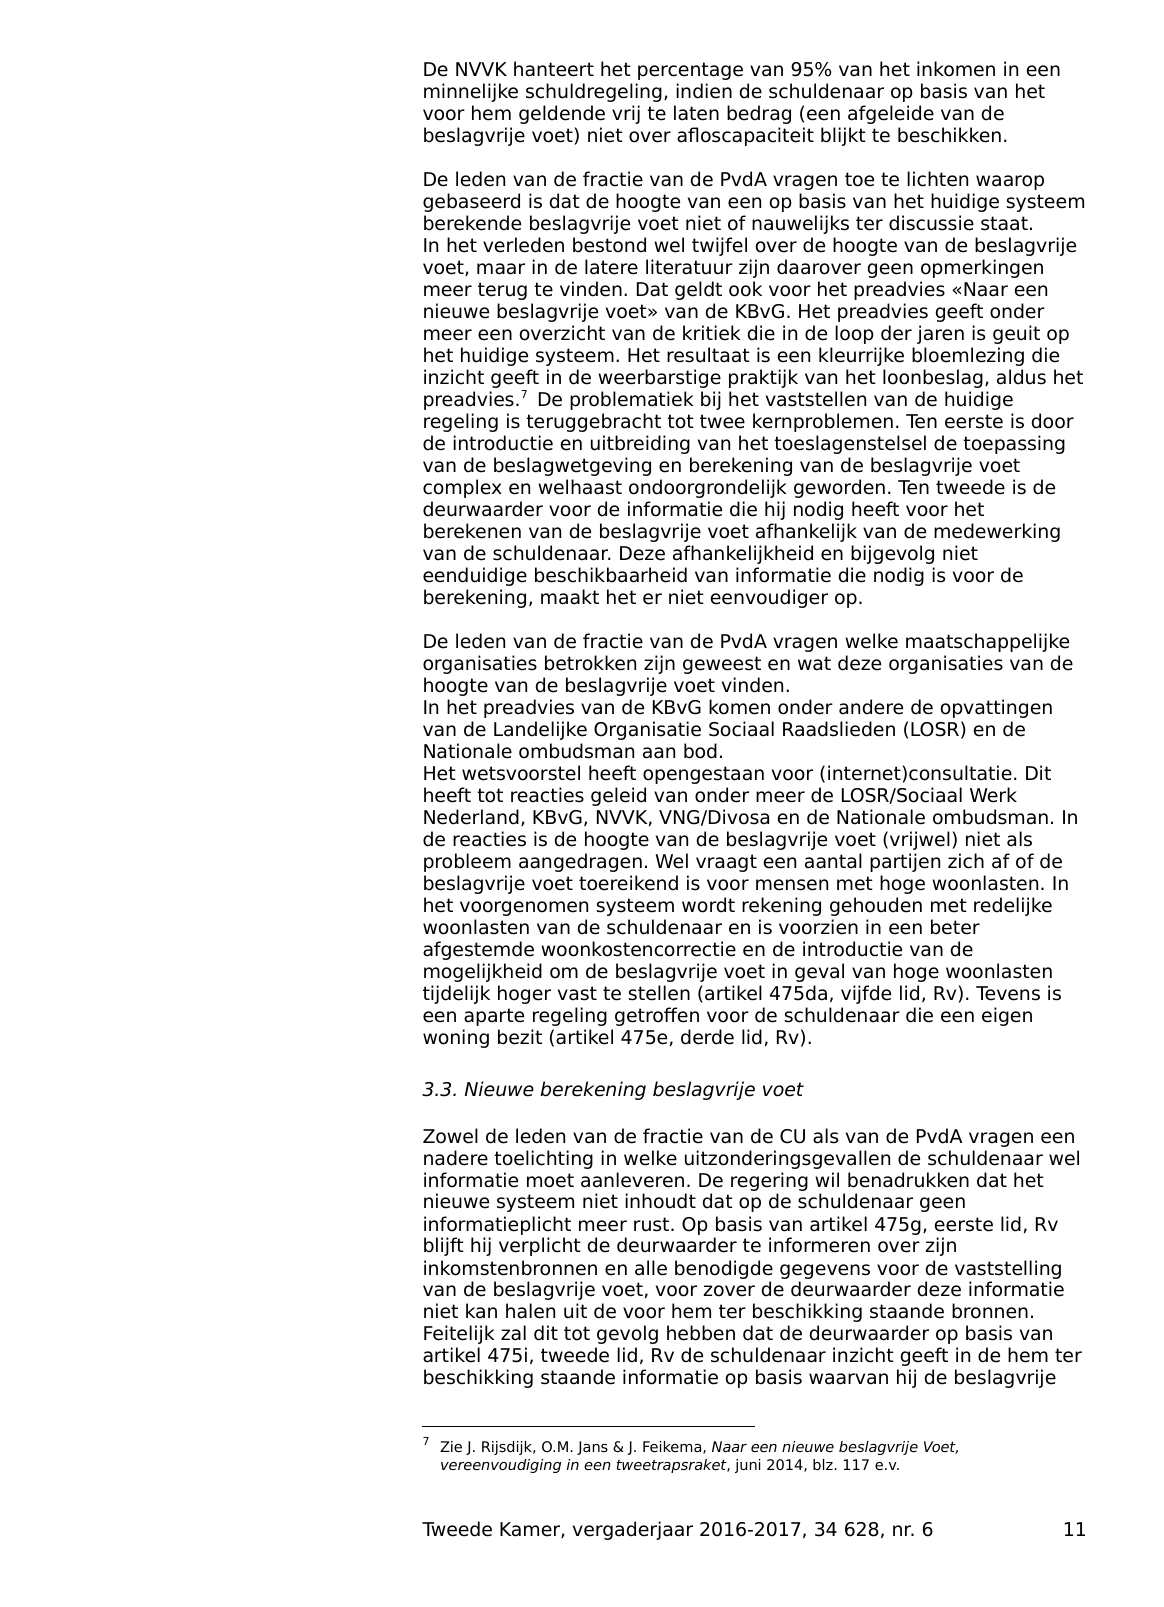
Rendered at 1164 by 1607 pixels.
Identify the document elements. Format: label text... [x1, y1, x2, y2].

text Zowel de leden van de fractie van de CU als van de PvdA vragen een nadere toelichting in welke uitzonderingsgevallen de schuldenaar wel informatie moet aanleveren. De regering wil benadrukken dat het nieuwe systeem niet inhoudt dat op de schuldenaar geen informatieplicht meer rust. Op basis van artikel 475g, eerste lid, Rv blijft hij verplicht de deurwaarder te informeren over zijn inkomstenbronnen en alle benodigde gegevens voor de vaststelling van de beslagvrije voet, voor zover de deurwaarder deze informatie niet kan halen uit de voor hem ter beschikking staande bronnen. Feitelijk zal dit tot gevolg hebben dat de deurwaarder op basis van artikel 475i, tweede lid, Rv de schuldenaar inzicht geeft in de hem ter beschikking staande informatie op basis waarvan hij de beslagvrije [422, 1126, 1087, 1389]
text Het wetsvoorstel heeft opengestaan voor (internet)consultatie. Dit heeft tot reacties geleid van onder meer de LOSR/Sociaal Werk Nederland, KBvG, NVVK, VNG/Divosa en de Nationale ombudsman. In de reacties is de hoogte van de beslagvrije voet (vrijwel) niet als probleem aangedragen. Wel vraagt een aantal partijen zich af of de beslagvrije voet toereikend is voor mensen met hoge woonlasten. In het voorgenomen systeem wordt rekening gehouden met redelijke woonlasten van de schuldenaar en is voorzien in een beter afgestemde woonkostencorrectie en de introductie van de mogelijkheid om de beslagvrije voet in geval van hoge woonlasten tijdelijk hoger vast te stellen (artikel 475da, vijfde lid, Rv). Tevens is een aparte regeling getroffen voor de schuldenaar die een eigen woning bezit (artikel 475e, derde lid, Rv). [422, 763, 1087, 1048]
text In het preadvies van de KBvG komen onder andere de opvattingen van de Landelijke Organisatie Sociaal Raadslieden (LOSR) en de Nationale ombudsman aan bod. [422, 697, 1087, 763]
text Zie J. Rijsdijk, O.M. Jans & J. Feikema, Naar een nieuwe beslagvrije Voet, vereenvoudiging in een tweetrapsraket, juni 2014, blz. 117 e.v. [422, 1435, 1087, 1474]
subtitle 3.3. Nieuwe berekening beslagvrije voet [422, 1078, 1087, 1101]
text De leden van de fractie van de PvdA vragen toe te lichten waarop gebaseerd is dat de hoogte van een op basis van het huidige systeem berekende beslagvrije voet niet of nauwelijks ter discussie staat. [422, 169, 1087, 235]
text In het verleden bestond wel twijfel over de hoogte van de beslagvrije voet, maar in de latere literatuur zijn daarover geen opmerkingen meer terug te vinden. Dat geldt ook voor het preadvies «Naar een nieuwe beslagvrije voet» van de KBvG. Het preadvies geeft onder meer een overzicht van de kritiek die in de loop der jaren is geuit op het huidige systeem. Het resultaat is een kleurrijke bloemlezing die inzicht geeft in de weerbarstige praktijk van het loonbeslag, aldus het preadvies. De problematiek bij het vaststellen van de huidige regeling is teruggebracht tot twee kernproblemen. Ten eerste is door de introductie en uitbreiding van het toeslagenstelsel de toepassing van de beslagwetgeving en berekening van de beslagvrije voet complex en welhaast ondoorgrondelijk geworden. Ten tweede is de deurwaarder voor de informatie die hij nodig heeft voor het berekenen van de beslagvrije voet afhankelijk van de medewerking van de schuldenaar. Deze afhankelijkheid en bijgevolg niet eenduidige beschikbaarheid van informatie die nodig is voor de berekening, maakt het er niet eenvoudiger op. [422, 235, 1087, 609]
text De NVVK hanteert het percentage van 95% van het inkomen in een minnelijke schuldregeling, indien de schuldenaar op basis van het voor hem geldende vrij te laten bedrag (een afgeleide van de beslagvrije voet) niet over afloscapaciteit blijkt te beschikken. [422, 59, 1087, 147]
text De leden van de fractie van de PvdA vragen welke maatschappelijke organisaties betrokken zijn geweest en wat deze organisaties van de hoogte van de beslagvrije voet vinden. [422, 631, 1087, 697]
